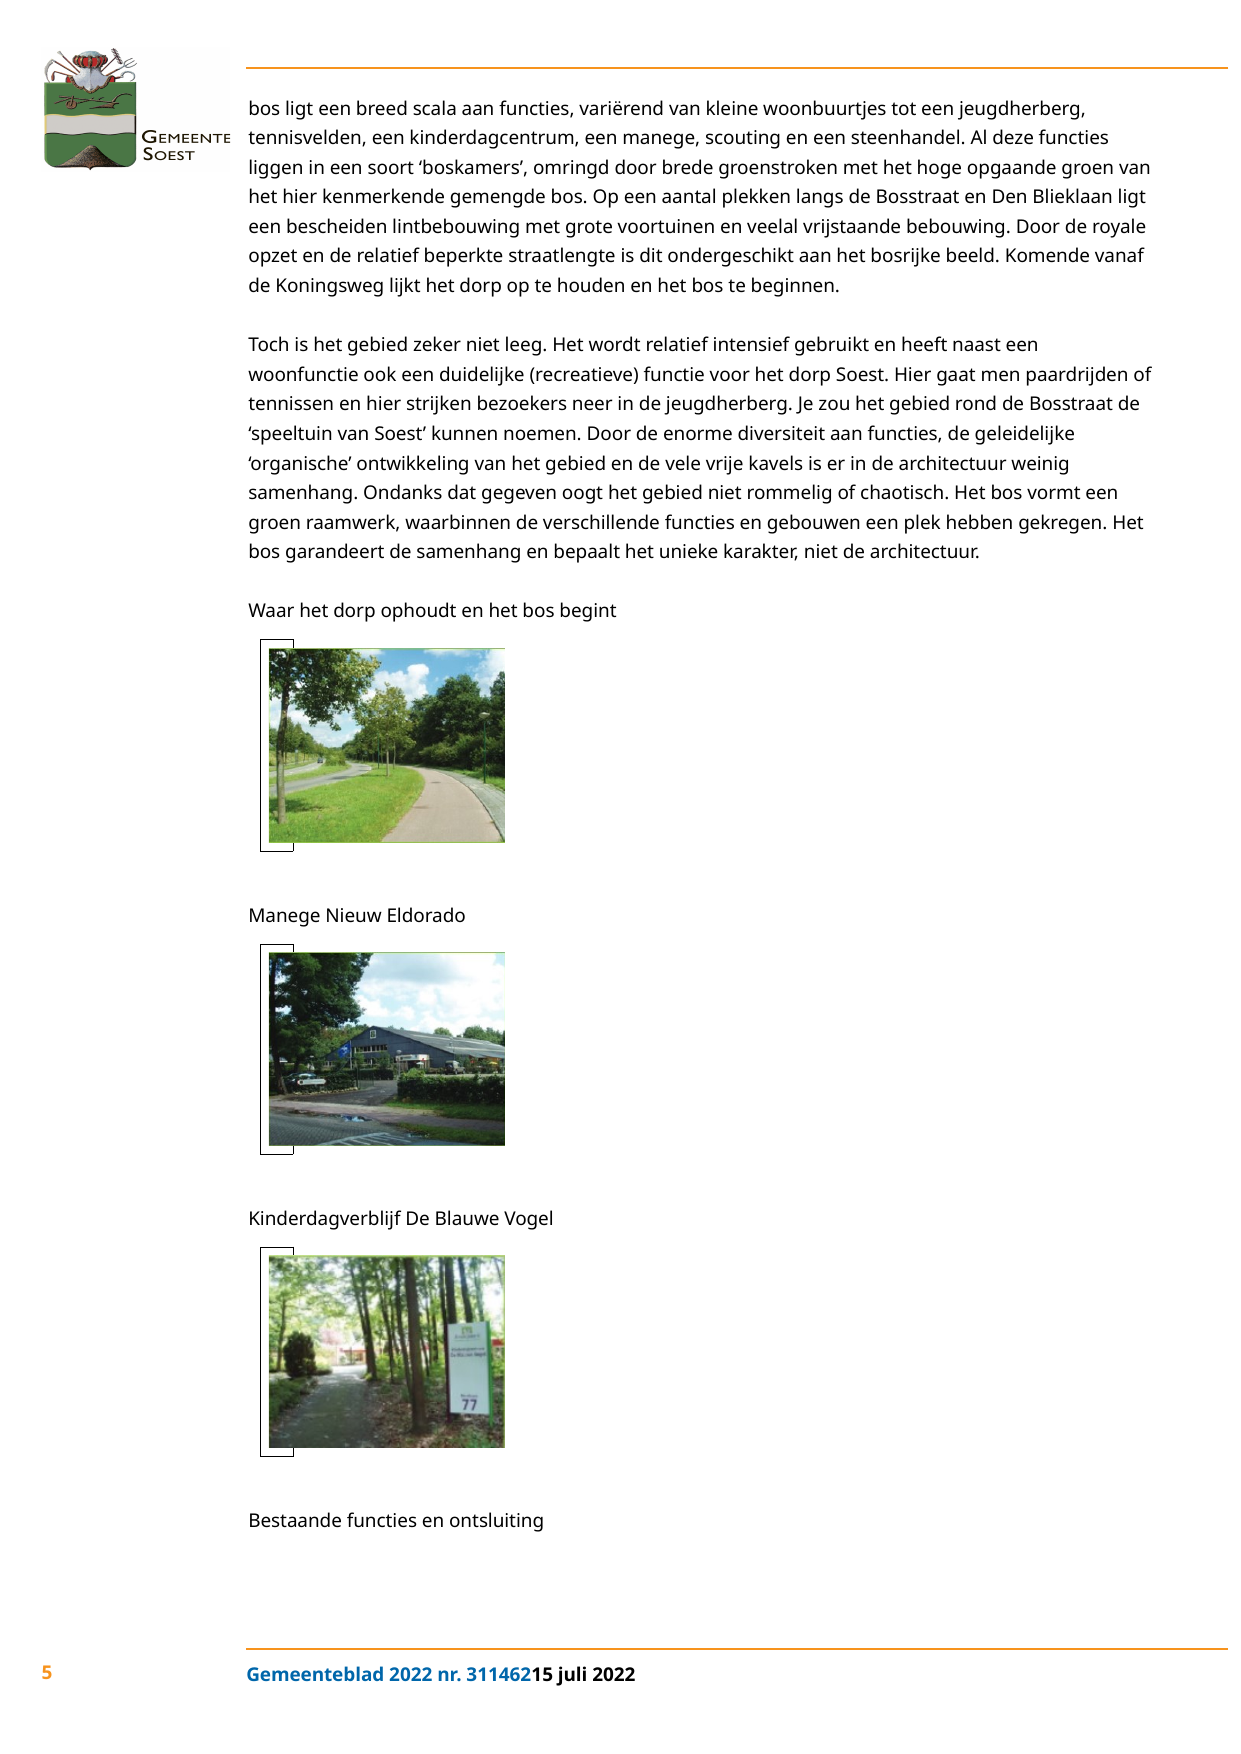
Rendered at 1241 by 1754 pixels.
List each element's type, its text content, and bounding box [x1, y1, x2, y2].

picture [268, 1255, 505, 1448]
text Manege Nieuw Eldorado [248, 902, 1152, 928]
text bos ligt een breed scala aan functies, variërend van kleine woonbuurtjes tot een jeugdherberg, tennisvelden, een kinderdagcentrum, een manege, scouting en een steenhandel. Al deze functies liggen in een soort ‘boskamers’, omringd door brede groenstroken met het hoge opgaande groen van het hier kenmerkende gemengde bos. Op een aantal plekken langs de Bosstraat en Den Blieklaan ligt een bescheiden lintbebouwing met grote voortuinen en veelal vrijstaande bebouwing. Door de royale opzet en de relatief beperkte straatlengte is dit ondergeschikt aan het bosrijke beeld. Komende vanaf de Koningsweg lijkt het dorp op te houden en het bos te beginnen. [248, 95, 1152, 298]
picture [268, 648, 505, 843]
text Toch is het gebied zeker niet leeg. Het wordt relatief intensief gebruikt en heeft naast een woonfunctie ook een duidelijke (recreatieve) functie voor het dorp Soest. Hier gaat men paardrijden of tennissen en hier strijken bezoekers neer in de jeugdherberg. Je zou het gebied rond de Bosstraat de ‘speeltuin van Soest’ kunnen noemen. Door de enorme diversiteit aan functies, de geleidelijke ‘organische’ ontwikkeling van het gebied en de vele vrije kavels is er in de architectuur weinig samenhang. Ondanks dat gegeven oogt het gebied niet rommelig of chaotisch. Het bos vormt een groen raamwerk, waarbinnen de verschillende functies en gebouwen een plek hebben gekregen. Het bos garandeert de samenhang en bepaalt het unieke karakter, niet de architectuur. [248, 331, 1152, 564]
text Kinderdagverblijf De Blauwe Vogel [248, 1205, 1152, 1231]
text Waar het dorp ophoudt en het bos begint [248, 598, 1152, 623]
picture [268, 952, 505, 1146]
picture [41, 47, 231, 172]
text Bestaande functies en ontsluiting [248, 1507, 1152, 1533]
